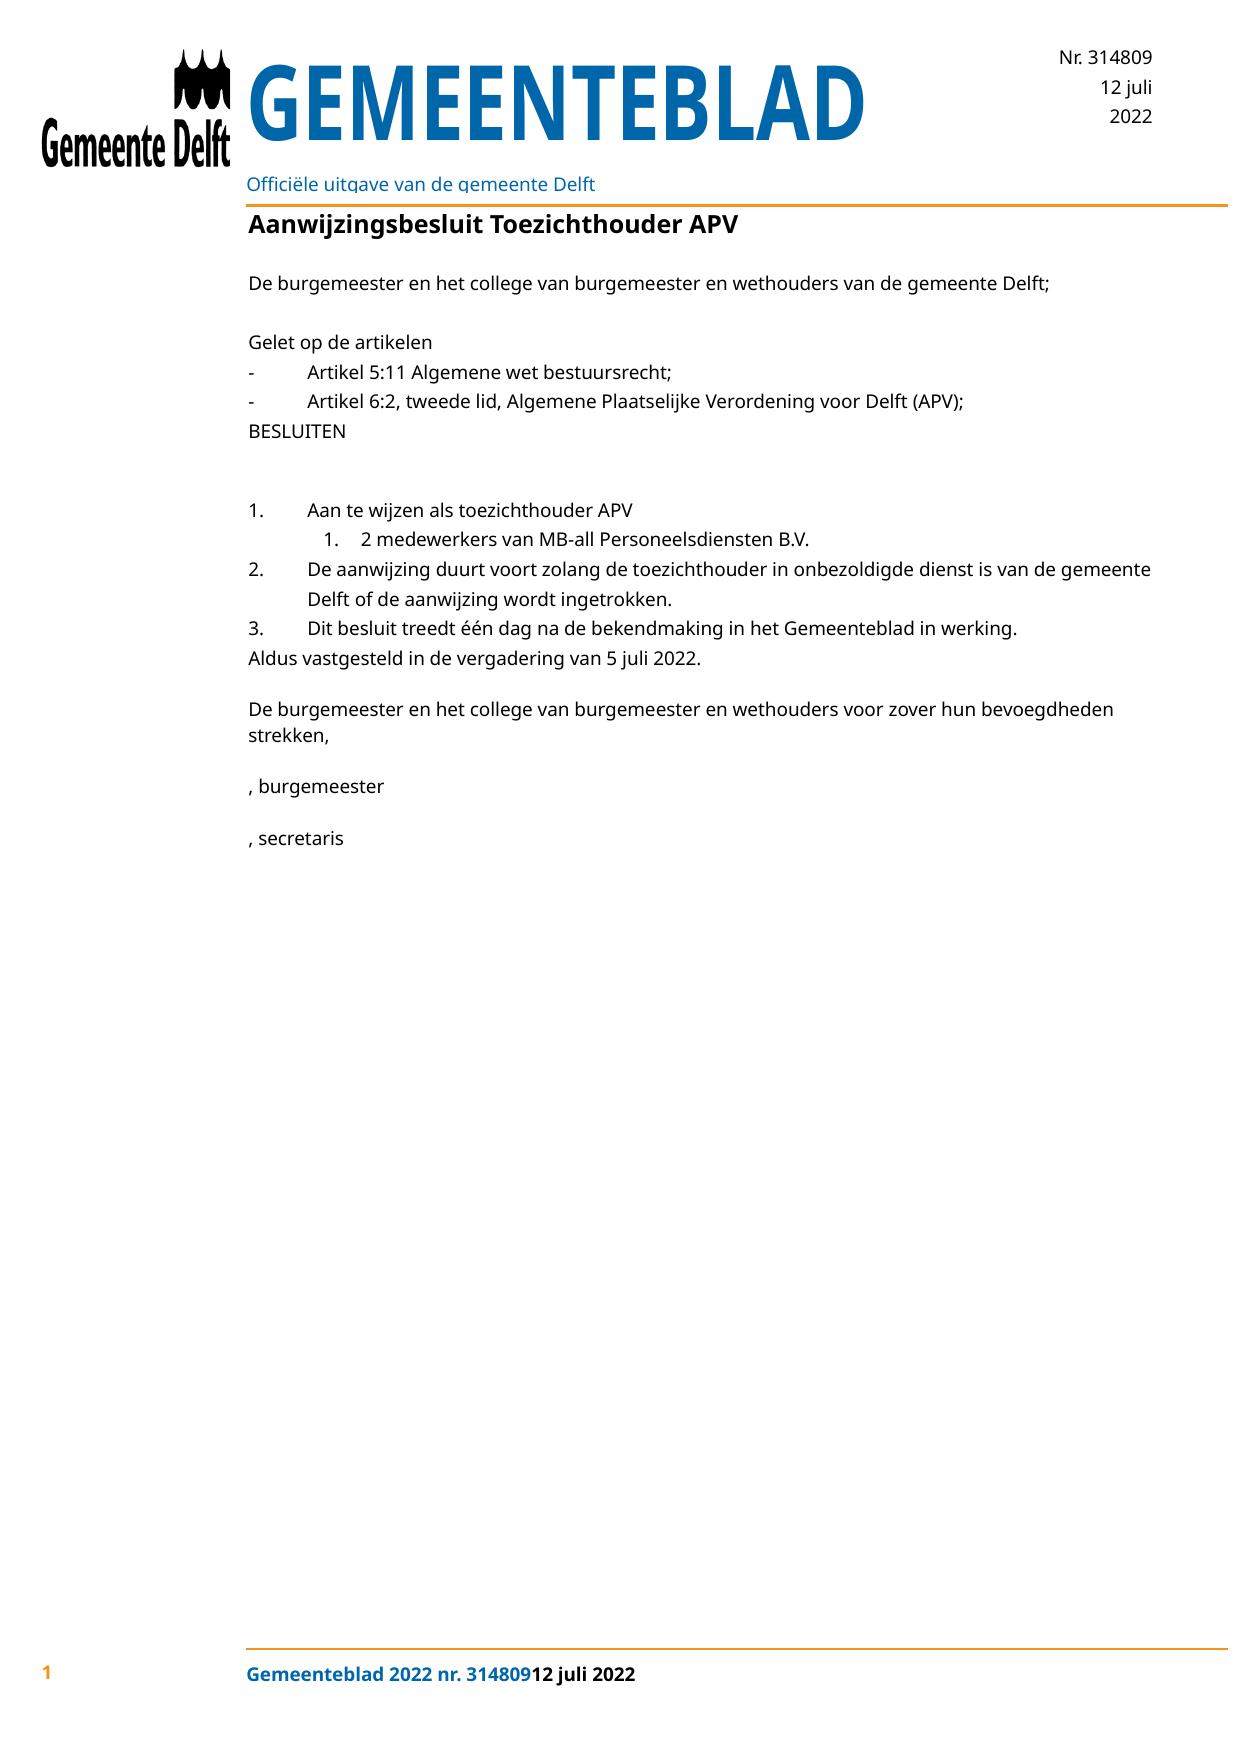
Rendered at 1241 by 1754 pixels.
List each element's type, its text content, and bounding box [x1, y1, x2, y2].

list Artikel 6:2, tweede lid, Algemene Plaatselijke Verordening voor Delft (APV); [248, 389, 1152, 414]
text De burgemeester en het college van burgemeester en wethouders van de gemeente Delft; [248, 270, 1152, 296]
text Gelet op de artikelen [248, 329, 1152, 355]
list Aan te wijzen als toezichthouder APV [248, 497, 1152, 523]
list Dit besluit treedt één dag na de bekendmaking in het Gemeenteblad in werking. [248, 615, 1152, 641]
list 2 medewerkers van MB-all Personeelsdiensten B.V. [323, 527, 1152, 552]
text De burgemeester en het college van burgemeester en wethouders voor zover hun bevoegdheden strekken, [248, 696, 1152, 748]
list De aanwijzing duurt voort zolang de toezichthouder in onbezoldigde dienst is van de gemeente Delft of de aanwijzing wordt ingetrokken. [248, 556, 1152, 612]
list Artikel 5:11 Algemene wet bestuursrecht; [248, 359, 1152, 385]
text , burgemeester [248, 774, 1152, 799]
picture [41, 47, 231, 172]
text BESLUITEN [248, 418, 1152, 444]
text Aanwijzingsbesluit Toezichthouder APV [248, 207, 1152, 241]
text Aldus vastgesteld in de vergadering van 5 juli 2022. [248, 645, 1152, 671]
text , secretaris [248, 825, 1152, 851]
